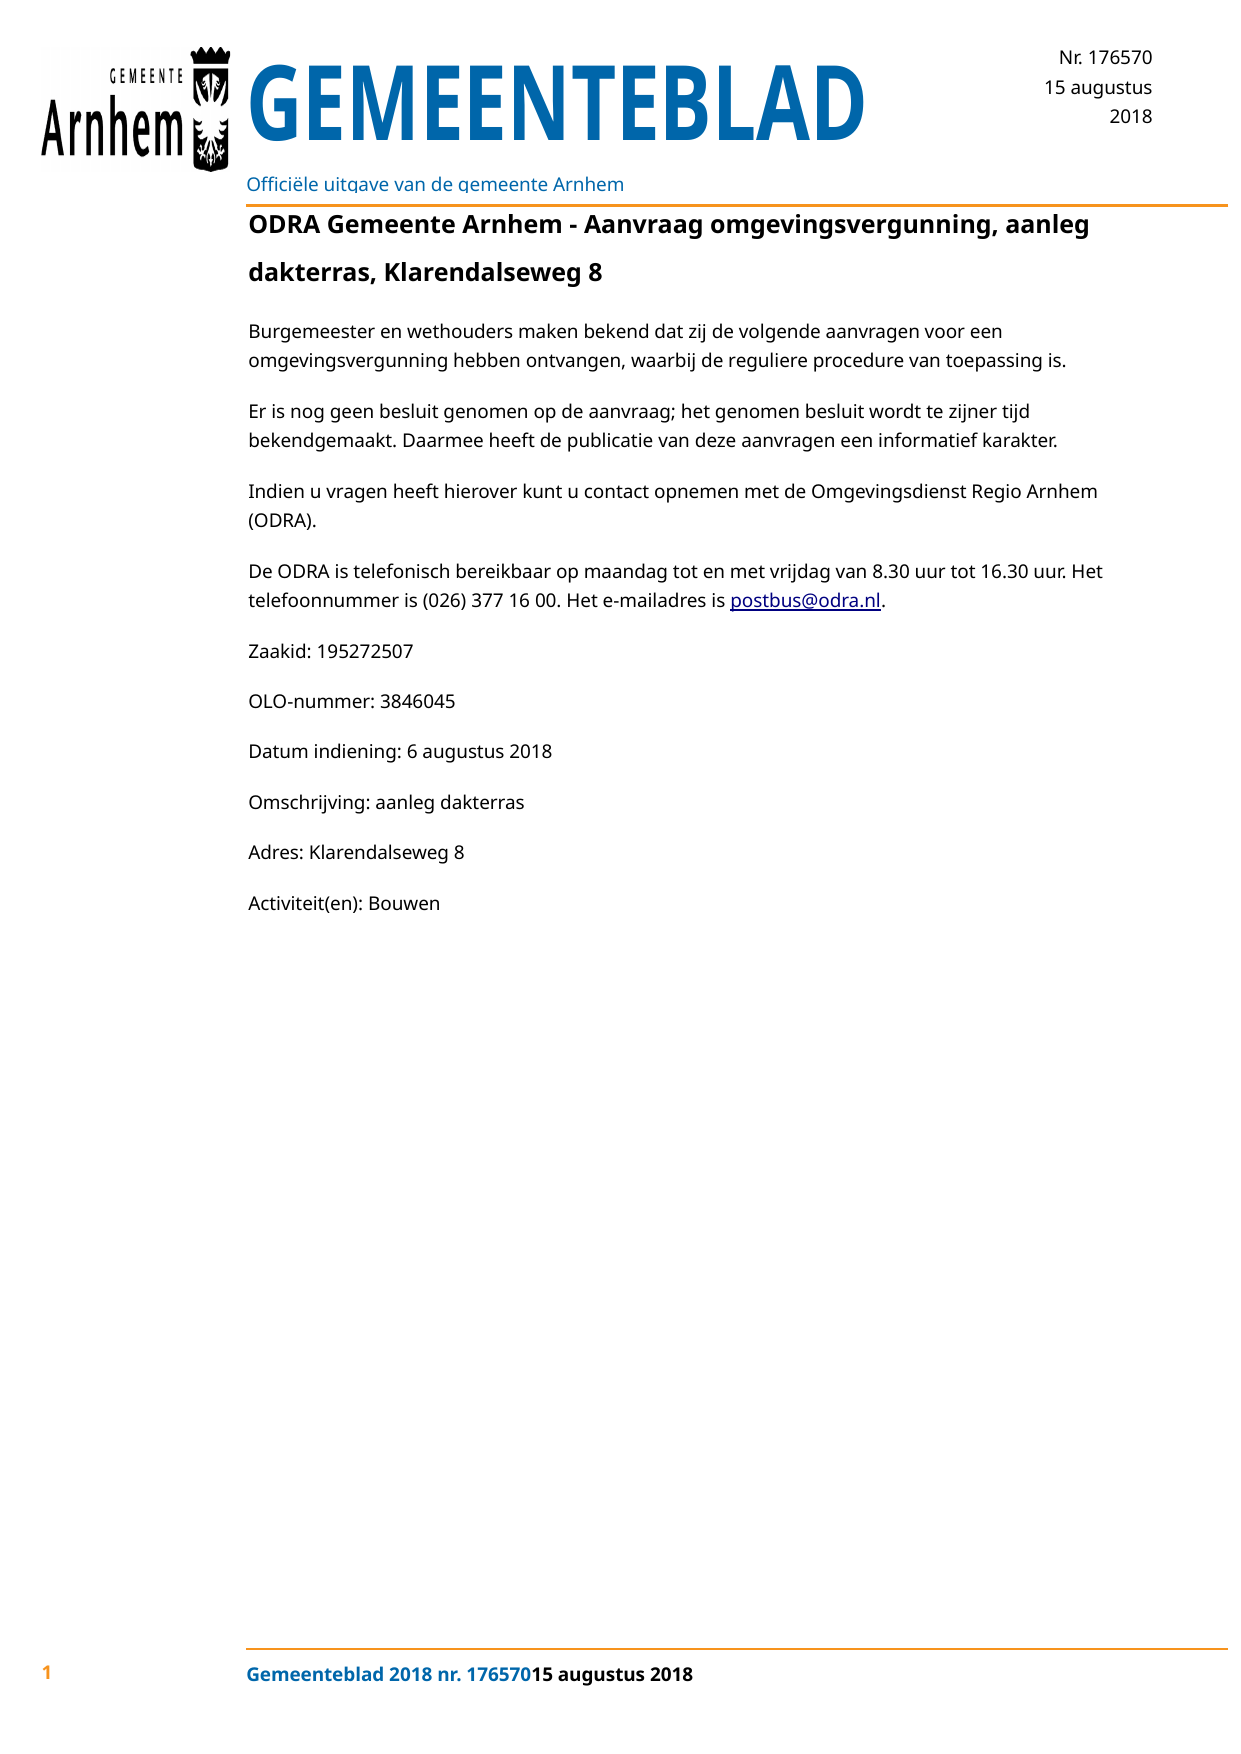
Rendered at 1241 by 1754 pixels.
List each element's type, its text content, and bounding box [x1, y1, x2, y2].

text Er is nog geen besluit genomen op de aanvraag; het genomen besluit wordt te zijner tijd bekendgemaakt. Daarmee heeft de publicatie van deze aanvragen een informatief karakter. [248, 398, 1152, 453]
text Indien u vragen heeft hierover kunt u contact opnemen met de Omgevingsdienst Regio Arnhem (ODRA). [248, 478, 1152, 533]
text ODRA Gemeente Arnhem - Aanvraag omgevingsvergunning, aanleg dakterras, Klarendalseweg 8 [248, 207, 1152, 288]
text Burgemeester en wethouders maken bekend dat zij de volgende aanvragen voor een omgevingsvergunning hebben ontvangen, waarbij de reguliere procedure van toepassing is. [248, 318, 1152, 373]
text Omschrijving: aanleg dakterras [248, 789, 1152, 815]
text Zaakid: 195272507 [248, 638, 1152, 664]
text Activiteit(en): Bouwen [248, 890, 1152, 916]
text De ODRA is telefonisch bereikbaar op maandag tot en met vrijdag van 8.30 uur tot 16.30 uur. Het telefoonnummer is (026) 377 16 00. Het e-mailadres is postbus@odra.nl. [248, 558, 1152, 613]
picture [41, 47, 231, 172]
text Datum indiening: 6 augustus 2018 [248, 739, 1152, 764]
text Adres: Klarendalseweg 8 [248, 839, 1152, 865]
text OLO-nummer: 3846045 [248, 688, 1152, 714]
